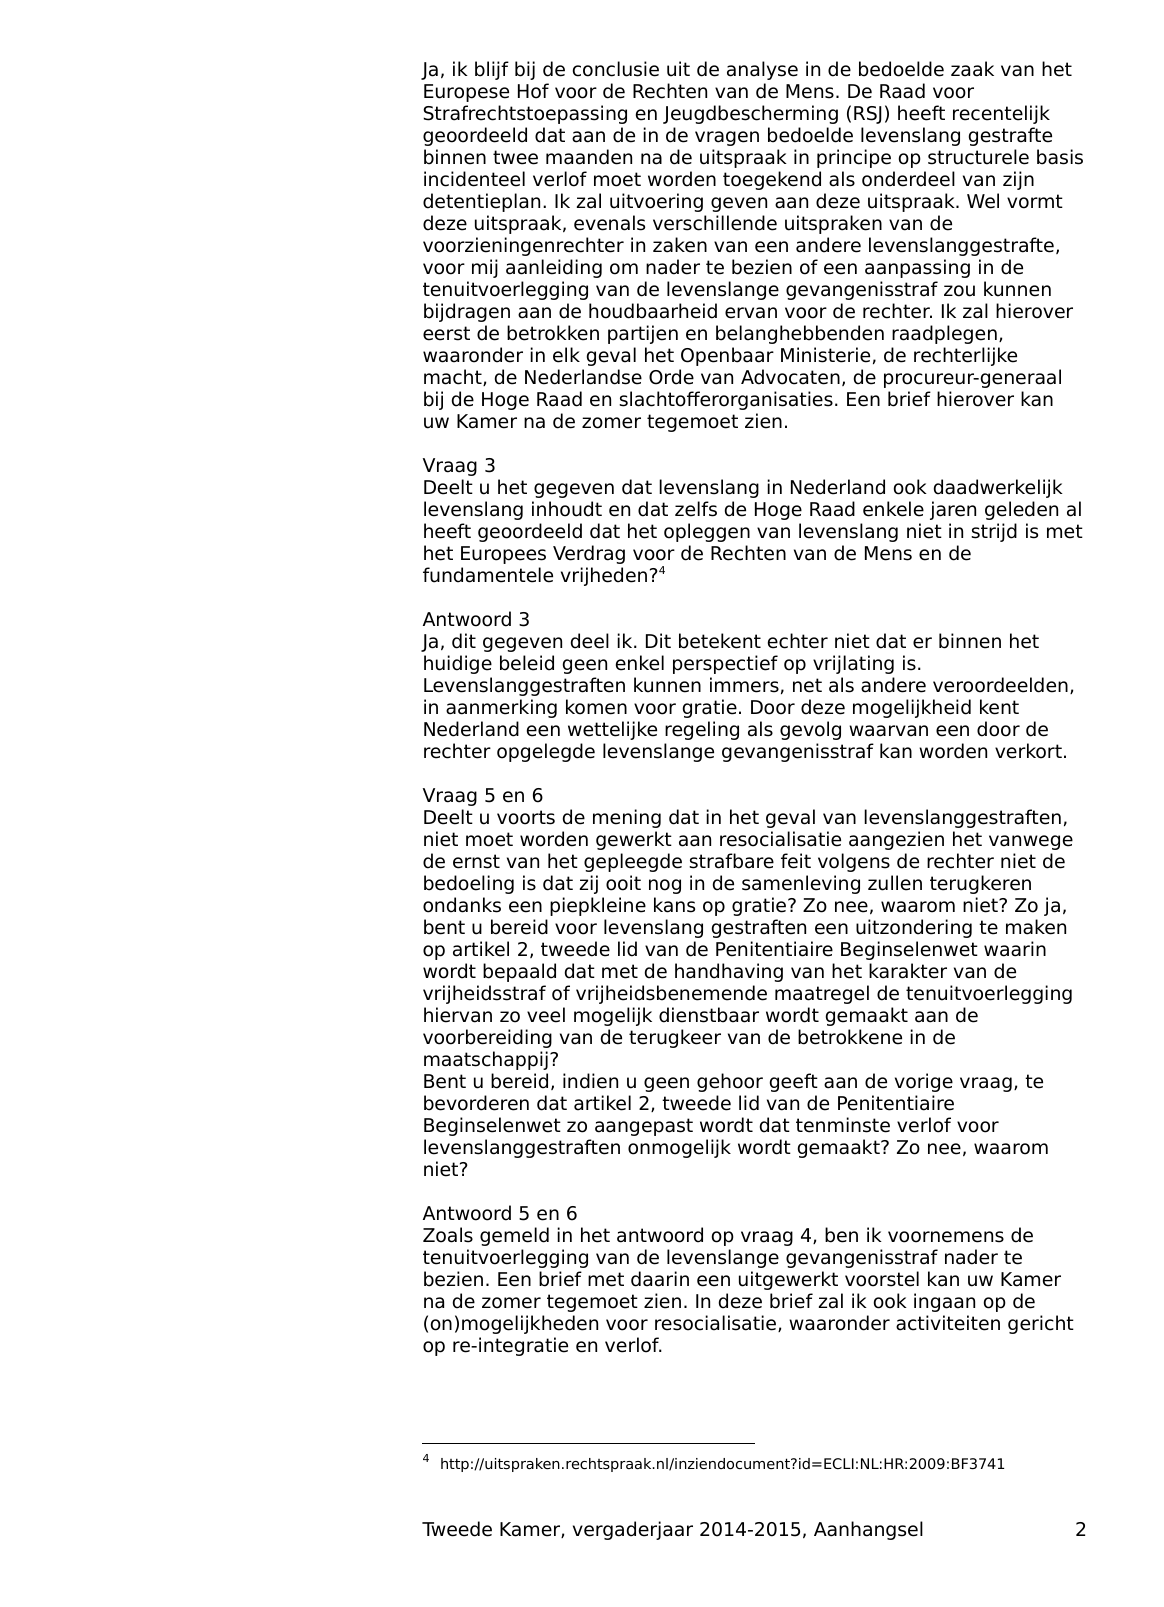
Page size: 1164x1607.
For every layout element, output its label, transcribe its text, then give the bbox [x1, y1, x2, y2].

text Ja, ik blijf bij de conclusie uit de analyse in de bedoelde zaak van het Europese Hof voor de Rechten van de Mens. De Raad voor Strafrechtstoepassing en Jeugdbescherming (RSJ) heeft recentelijk geoordeeld dat aan de in de vragen bedoelde levenslang gestrafte binnen twee maanden na de uitspraak in principe op structurele basis incidenteel verlof moet worden toegekend als onderdeel van zijn detentieplan. Ik zal uitvoering geven aan deze uitspraak. Wel vormt deze uitspraak, evenals verschillende uitspraken van de voorzieningenrechter in zaken van een andere levenslanggestrafte, voor mij aanleiding om nader te bezien of een aanpassing in de tenuitvoerlegging van de levenslange gevangenisstraf zou kunnen bijdragen aan de houdbaarheid ervan voor de rechter. Ik zal hierover eerst de betrokken partijen en belanghebbenden raadplegen, waaronder in elk geval het Openbaar Ministerie, de rechterlijke macht, de Nederlandse Orde van Advocaten, de procureur-generaal bij de Hoge Raad en slachtofferorganisaties. Een brief hierover kan uw Kamer na de zomer tegemoet zien. [422, 59, 1087, 433]
text Antwoord 5 en 6 [422, 1203, 1087, 1225]
text Deelt u voorts de mening dat in het geval van levenslanggestraften, niet moet worden gewerkt aan resocialisatie aangezien het vanwege de ernst van het gepleegde strafbare feit volgens de rechter niet de bedoeling is dat zij ooit nog in de samenleving zullen terugkeren ondanks een piepkleine kans op gratie? Zo nee, waarom niet? Zo ja, bent u bereid voor levenslang gestraften een uitzondering te maken op artikel 2, tweede lid van de Penitentiaire Beginselenwet waarin wordt bepaald dat met de handhaving van het karakter van de vrijheidsstraf of vrijheidsbenemende maatregel de tenuitvoerlegging hiervan zo veel mogelijk dienstbaar wordt gemaakt aan de voorbereiding van de terugkeer van de betrokkene in de maatschappij? [422, 807, 1087, 1071]
text Zoals gemeld in het antwoord op vraag 4, ben ik voornemens de tenuitvoerlegging van de levenslange gevangenisstraf nader te bezien. Een brief met daarin een uitgewerkt voorstel kan uw Kamer na de zomer tegemoet zien. In deze brief zal ik ook ingaan op de (on)mogelijkheden voor resocialisatie, waaronder activiteiten gericht op re-integratie en verlof. [422, 1225, 1087, 1357]
text Antwoord 3 [422, 609, 1087, 631]
text Bent u bereid, indien u geen gehoor geeft aan de vorige vraag, te bevorderen dat artikel 2, tweede lid van de Penitentiaire Beginselenwet zo aangepast wordt dat tenminste verlof voor levenslanggestraften onmogelijk wordt gemaakt? Zo nee, waarom niet? [422, 1071, 1087, 1181]
text Vraag 3 [422, 455, 1087, 477]
text Deelt u het gegeven dat levenslang in Nederland ook daadwerkelijk levenslang inhoudt en dat zelfs de Hoge Raad enkele jaren geleden al heeft geoordeeld dat het opleggen van levenslang niet in strijd is met het Europees Verdrag voor de Rechten van de Mens en de fundamentele vrijheden? [422, 477, 1087, 587]
text Ja, dit gegeven deel ik. Dit betekent echter niet dat er binnen het huidige beleid geen enkel perspectief op vrijlating is. Levenslanggestraften kunnen immers, net als andere veroordeelden, in aanmerking komen voor gratie. Door deze mogelijkheid kent Nederland een wettelijke regeling als gevolg waarvan een door de rechter opgelegde levenslange gevangenisstraf kan worden verkort. [422, 631, 1087, 763]
text http://uitspraken.rechtspraak.nl/inziendocument?id=ECLI:NL:HR:2009:BF3741 [422, 1452, 1087, 1474]
text Vraag 5 en 6 [422, 785, 1087, 807]
